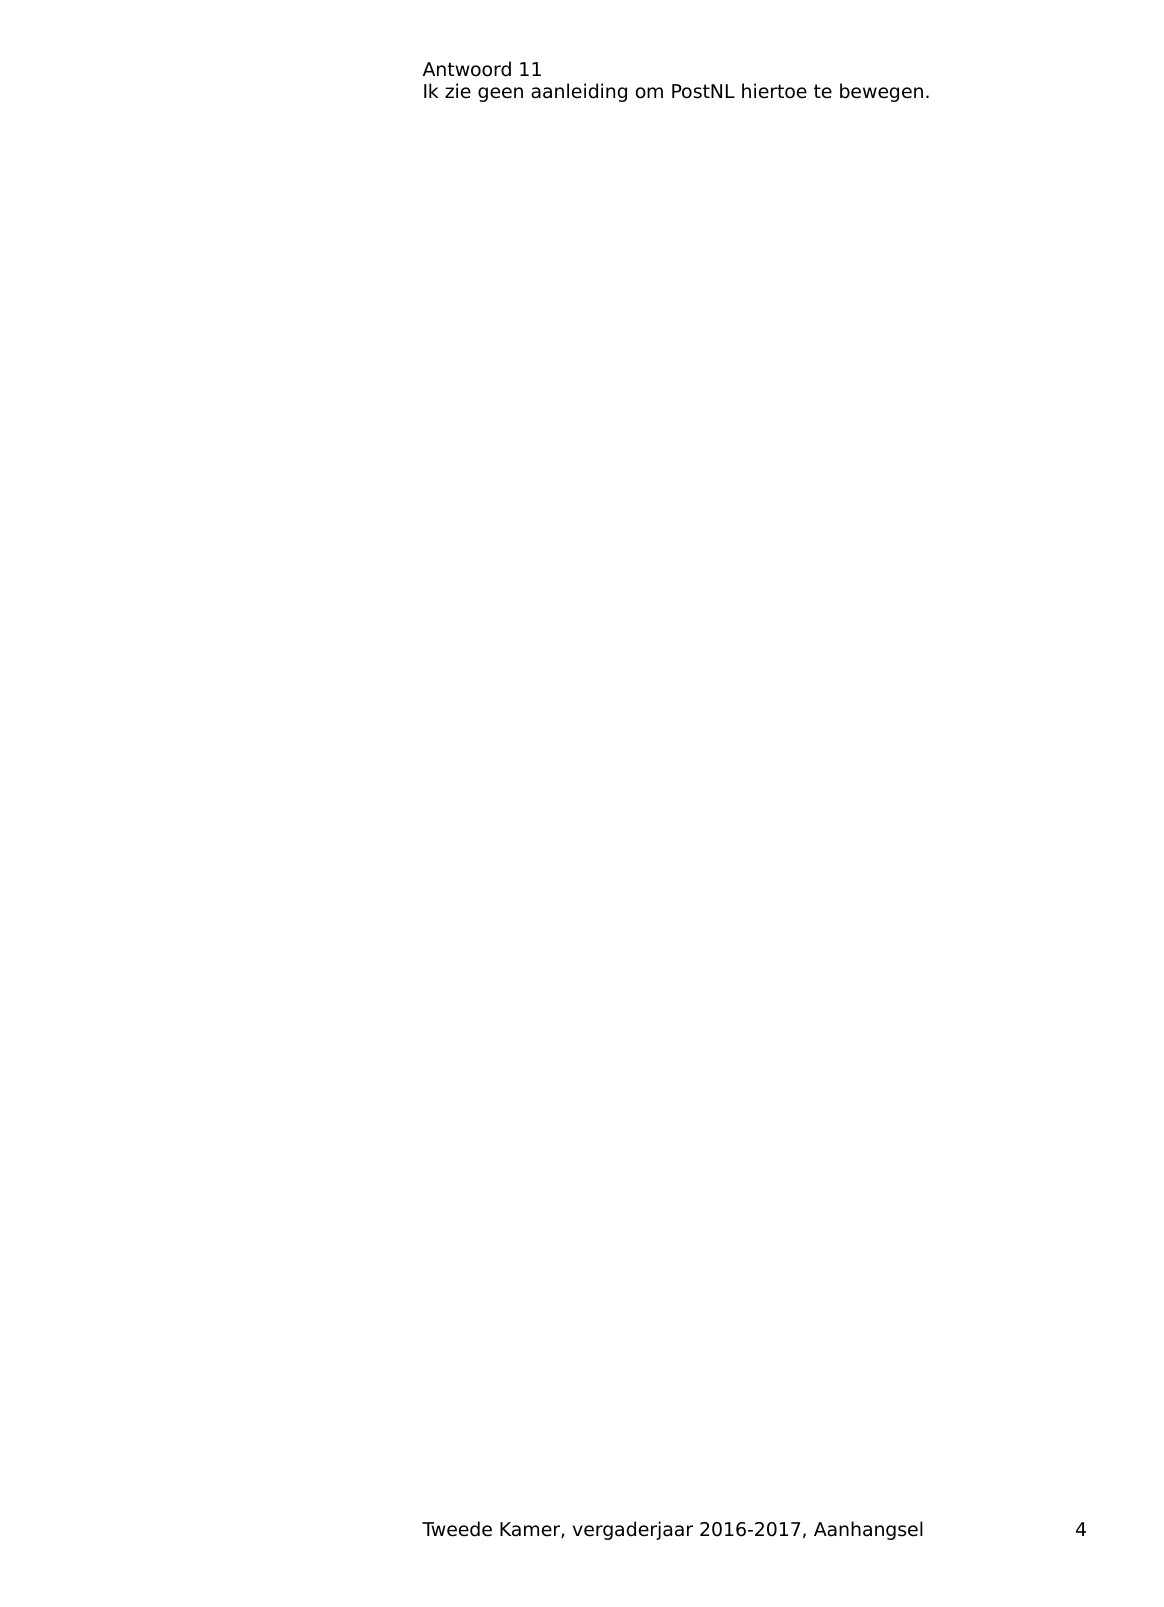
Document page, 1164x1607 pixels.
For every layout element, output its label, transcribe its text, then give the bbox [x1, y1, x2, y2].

text Antwoord 11 [422, 59, 1087, 81]
text Ik zie geen aanleiding om PostNL hiertoe te bewegen. [422, 81, 1087, 103]
